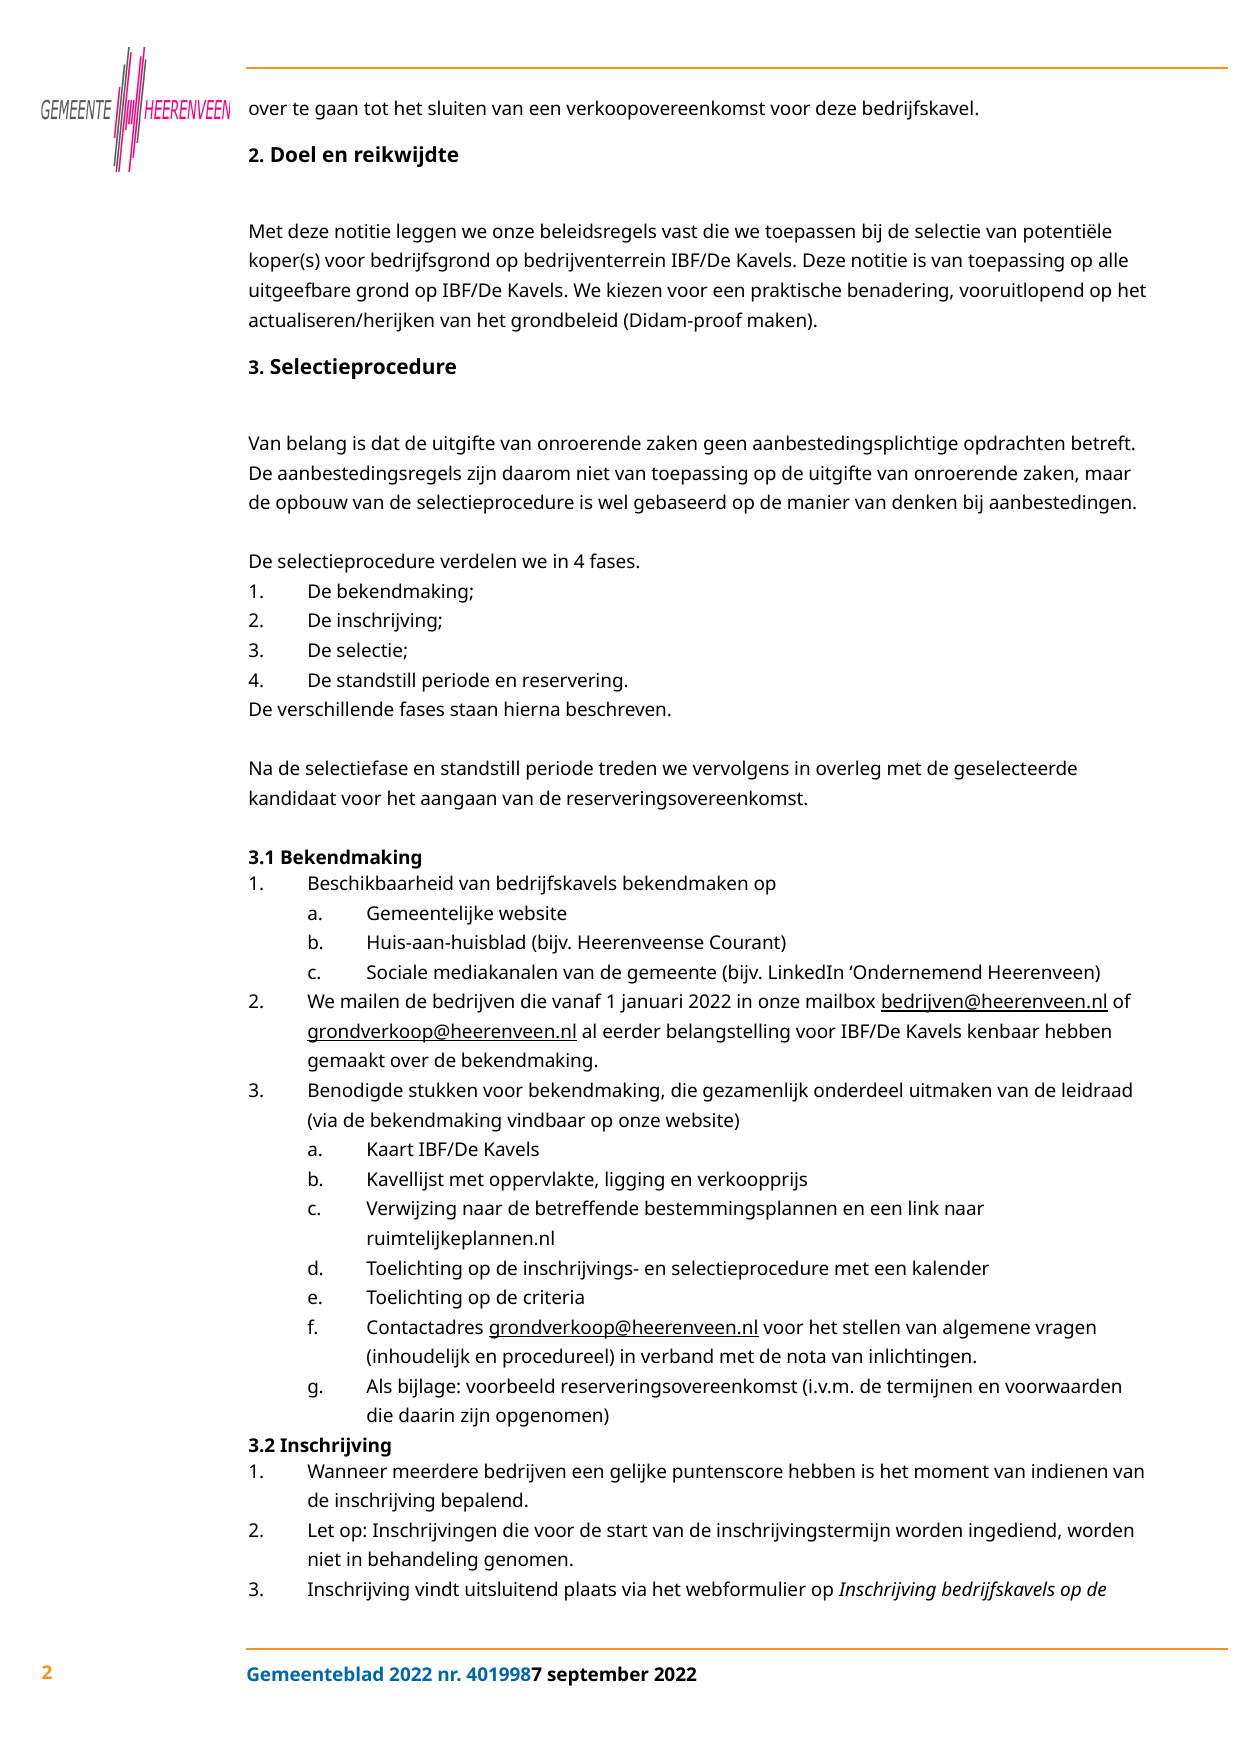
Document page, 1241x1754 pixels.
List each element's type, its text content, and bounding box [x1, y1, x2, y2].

list Verwijzing naar de betreffende bestemmingsplannen en een link naar ruimtelijkeplannen.nl [307, 1196, 1152, 1251]
text 3.1 Bekendmaking [248, 844, 1152, 870]
list De inschrijving; [248, 608, 1152, 633]
text over te gaan tot het sluiten van een verkoopovereenkomst voor deze bedrijfskavel. [248, 95, 1152, 121]
list Contactadres grondverkoop@heerenveen.nl voor het stellen van algemene vragen (inhoudelijk en procedureel) in verband met de nota van inlichtingen. [307, 1314, 1152, 1369]
list Inschrijving vindt uitsluitend plaats via het webformulier op Inschrijving bedrijfskavels op de [248, 1576, 1152, 1602]
list Benodigde stukken voor bekendmaking, die gezamenlijk onderdeel uitmaken van de leidraad (via de bekendmaking vindbaar op onze website) [248, 1077, 1152, 1132]
text Van belang is dat de uitgifte van onroerende zaken geen aanbestedingsplichtige opdrachten betreft. De aanbestedingsregels zijn daarom niet van toepassing op de uitgifte van onroerende zaken, maar de opbouw van de selectieprocedure is wel gebaseerd op de manier van denken bij aanbestedingen. [248, 430, 1152, 515]
text Met deze notitie leggen we onze beleidsregels vast die we toepassen bij de selectie van potentiële koper(s) voor bedrijfsgrond op bedrijventerrein IBF/De Kavels. Deze notitie is van toepassing op alle uitgeefbare grond op IBF/De Kavels. We kiezen voor een praktische benadering, vooruitlopend op het actualiseren/herijken van het grondbeleid (Didam-proof maken). [248, 218, 1152, 333]
text Na de selectiefase en standstill periode treden we vervolgens in overleg met de geselecteerde kandidaat voor het aangaan van de reserveringsovereenkomst. [248, 756, 1152, 811]
text De selectieprocedure verdelen we in 4 fases. [248, 548, 1152, 574]
list Huis-aan-huisblad (bijv. Heerenveense Courant) [307, 929, 1152, 955]
list Toelichting op de inschrijvings- en selectieprocedure met een kalender [307, 1255, 1152, 1280]
list Kaart IBF/De Kavels [307, 1136, 1152, 1162]
list De bekendmaking; [248, 578, 1152, 604]
list Sociale mediakanalen van de gemeente (bijv. LinkedIn ‘Ondernemend Heerenveen) [307, 959, 1152, 984]
list Kavellijst met oppervlakte, ligging en verkoopprijs [307, 1166, 1152, 1192]
text De verschillende fases staan hierna beschreven. [248, 696, 1152, 722]
text 3.2 Inschrijving [248, 1432, 1152, 1458]
list Toelichting op de criteria [307, 1284, 1152, 1310]
list Beschikbaarheid van bedrijfskavels bekendmaken op [248, 870, 1152, 896]
list Gemeentelijke website [307, 900, 1152, 925]
list Let op: Inschrijvingen die voor de start van de inschrijvingstermijn worden ingediend, worden niet in behandeling genomen. [248, 1517, 1152, 1572]
list Als bijlage: voorbeeld reserveringsovereenkomst (i.v.m. de termijnen en voorwaarden die daarin zijn opgenomen) [307, 1373, 1152, 1428]
picture [41, 47, 231, 172]
text 2. Doel en reikwijdte [248, 140, 1152, 169]
list We mailen de bedrijven die vanaf 1 januari 2022 in onze mailbox bedrijven@heerenveen.nl of grondverkoop@heerenveen.nl al eerder belangstelling voor IBF/De Kavels kenbaar hebben gemaakt over de bekendmaking. [248, 988, 1152, 1073]
list De standstill periode en reservering. [248, 667, 1152, 693]
list Wanneer meerdere bedrijven een gelijke puntenscore hebben is het moment van indienen van de inschrijving bepalend. [248, 1458, 1152, 1513]
list De selectie; [248, 637, 1152, 663]
text 3. Selectieprocedure [248, 352, 1152, 381]
